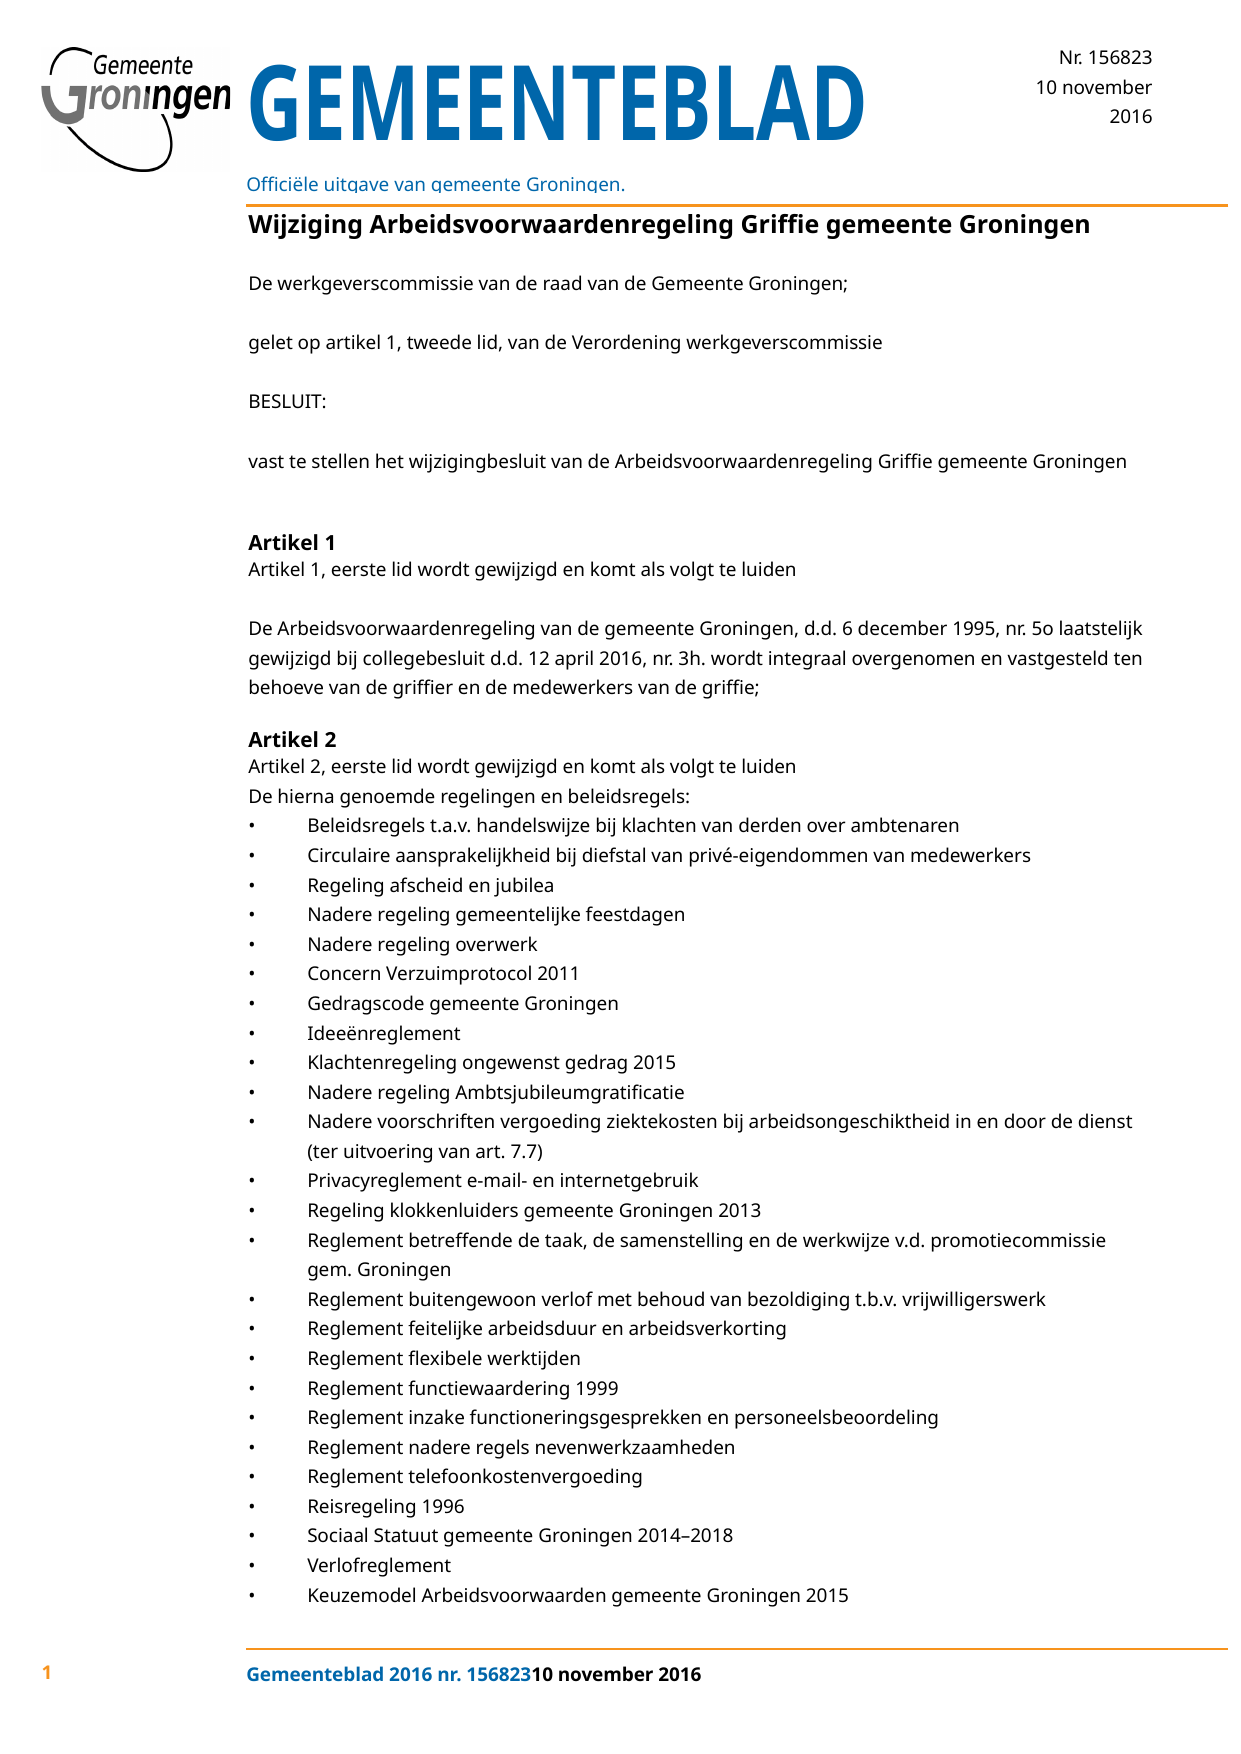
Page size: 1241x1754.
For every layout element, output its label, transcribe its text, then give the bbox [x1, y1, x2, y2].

list Regeling klokkenluiders gemeente Groningen 2013 [248, 1197, 1152, 1223]
list Reglement telefoonkostenvergoeding [248, 1463, 1152, 1489]
list Sociaal Statuut gemeente Groningen 2014–2018 [248, 1523, 1152, 1548]
text BESLUIT: [248, 389, 1152, 414]
list Reglement flexibele werktijden [248, 1345, 1152, 1371]
text Artikel 2, eerste lid wordt gewijzigd en komt als volgt te luiden [248, 753, 1152, 779]
text De hierna genoemde regelingen en beleidsregels: [248, 783, 1152, 809]
picture [41, 47, 231, 172]
text Artikel 1, eerste lid wordt gewijzigd en komt als volgt te luiden [248, 556, 1152, 582]
list Nadere regeling gemeentelijke feestdagen [248, 901, 1152, 927]
list Reglement betreffende de taak, de samenstelling en de werkwijze v.d. promotiecommissie gem. Groningen [248, 1227, 1152, 1282]
list Circulaire aansprakelijkheid bij diefstal van privé-eigendommen van medewerkers [248, 842, 1152, 868]
list Reisregeling 1996 [248, 1493, 1152, 1519]
list Ideeënreglement [248, 1020, 1152, 1045]
text Artikel 1 [248, 528, 1152, 556]
list Klachtenregeling ongewenst gedrag 2015 [248, 1049, 1152, 1075]
list Nadere regeling overwerk [248, 931, 1152, 957]
list Verlofreglement [248, 1552, 1152, 1578]
text De Arbeidsvoorwaardenregeling van de gemeente Groningen, d.d. 6 december 1995, nr. 5o laatstelijk gewijzigd bij collegebesluit d.d. 12 april 2016, nr. 3h. wordt integraal overgenomen en vastgesteld ten behoeve van de griffier en de medewerkers van de griffie; [248, 615, 1152, 700]
list Reglement nadere regels nevenwerkzaamheden [248, 1434, 1152, 1459]
list Reglement feitelijke arbeidsduur en arbeidsverkorting [248, 1316, 1152, 1341]
text vast te stellen het wijzigingbesluit van de Arbeidsvoorwaardenregeling Griffie gemeente Groningen [248, 448, 1152, 473]
text De werkgeverscommissie van de raad van de Gemeente Groningen; [248, 270, 1152, 296]
list Reglement inzake functioneringsgesprekken en personeelsbeoordeling [248, 1404, 1152, 1430]
list Beleidsregels t.a.v. handelswijze bij klachten van derden over ambtenaren [248, 813, 1152, 838]
list Concern Verzuimprotocol 2011 [248, 961, 1152, 986]
text gelet op artikel 1, tweede lid, van de Verordening werkgeverscommissie [248, 329, 1152, 355]
list Privacyreglement e-mail- en internetgebruik [248, 1168, 1152, 1193]
list Nadere voorschriften vergoeding ziektekosten bij arbeidsongeschiktheid in en door de dienst (ter uitvoering van art. 7.7) [248, 1108, 1152, 1164]
list Keuzemodel Arbeidsvoorwaarden gemeente Groningen 2015 [248, 1582, 1152, 1607]
text Artikel 2 [248, 725, 1152, 753]
list Nadere regeling Ambtsjubileumgratificatie [248, 1079, 1152, 1104]
list Reglement functiewaardering 1999 [248, 1375, 1152, 1400]
list Regeling afscheid en jubilea [248, 872, 1152, 897]
list Gedragscode gemeente Groningen [248, 990, 1152, 1016]
list Reglement buitengewoon verlof met behoud van bezoldiging t.b.v. vrijwilligerswerk [248, 1286, 1152, 1312]
text Wijziging Arbeidsvoorwaardenregeling Griffie gemeente Groningen [248, 207, 1152, 241]
